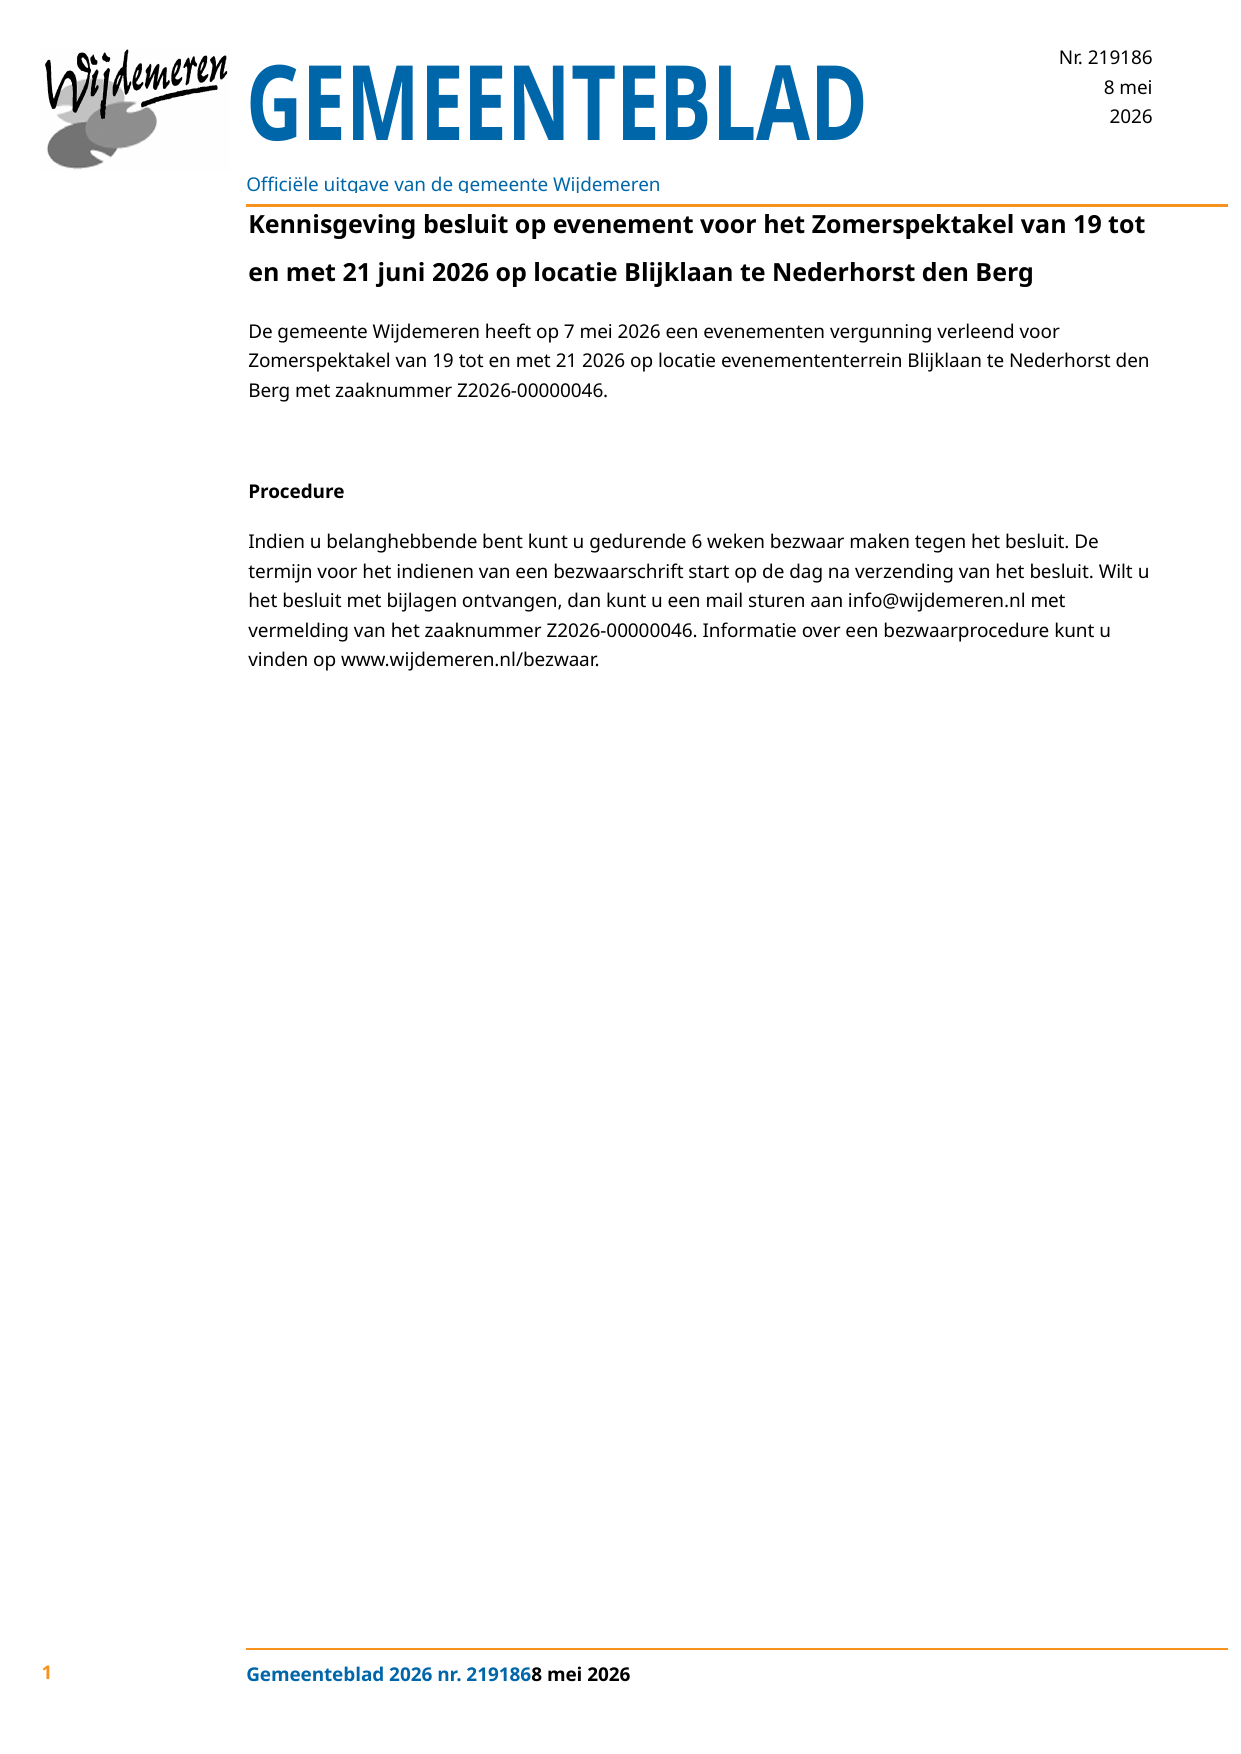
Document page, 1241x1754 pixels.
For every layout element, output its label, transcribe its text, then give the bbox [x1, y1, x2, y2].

text Indien u belanghebbende bent kunt u gedurende 6 weken bezwaar maken tegen het besluit. De termijn voor het indienen van een bezwaarschrift start op de dag na verzending van het besluit. Wilt u het besluit met bijlagen ontvangen, dan kunt u een mail sturen aan info@wijdemeren.nl met vermelding van het zaaknummer Z2026-00000046. Informatie over een bezwaarprocedure kunt u vinden op www.wijdemeren.nl/bezwaar. [248, 528, 1152, 672]
picture [41, 47, 231, 172]
text Procedure [248, 478, 1152, 504]
text Kennisgeving besluit op evenement voor het Zomerspektakel van 19 tot en met 21 juni 2026 op locatie Blijklaan te Nederhorst den Berg [248, 207, 1152, 288]
text De gemeente Wijdemeren heeft op 7 mei 2026 een evenementen vergunning verleend voor Zomerspektakel van 19 tot en met 21 2026 op locatie evenemententerrein Blijklaan te Nederhorst den Berg met zaaknummer Z2026-00000046. [248, 318, 1152, 403]
